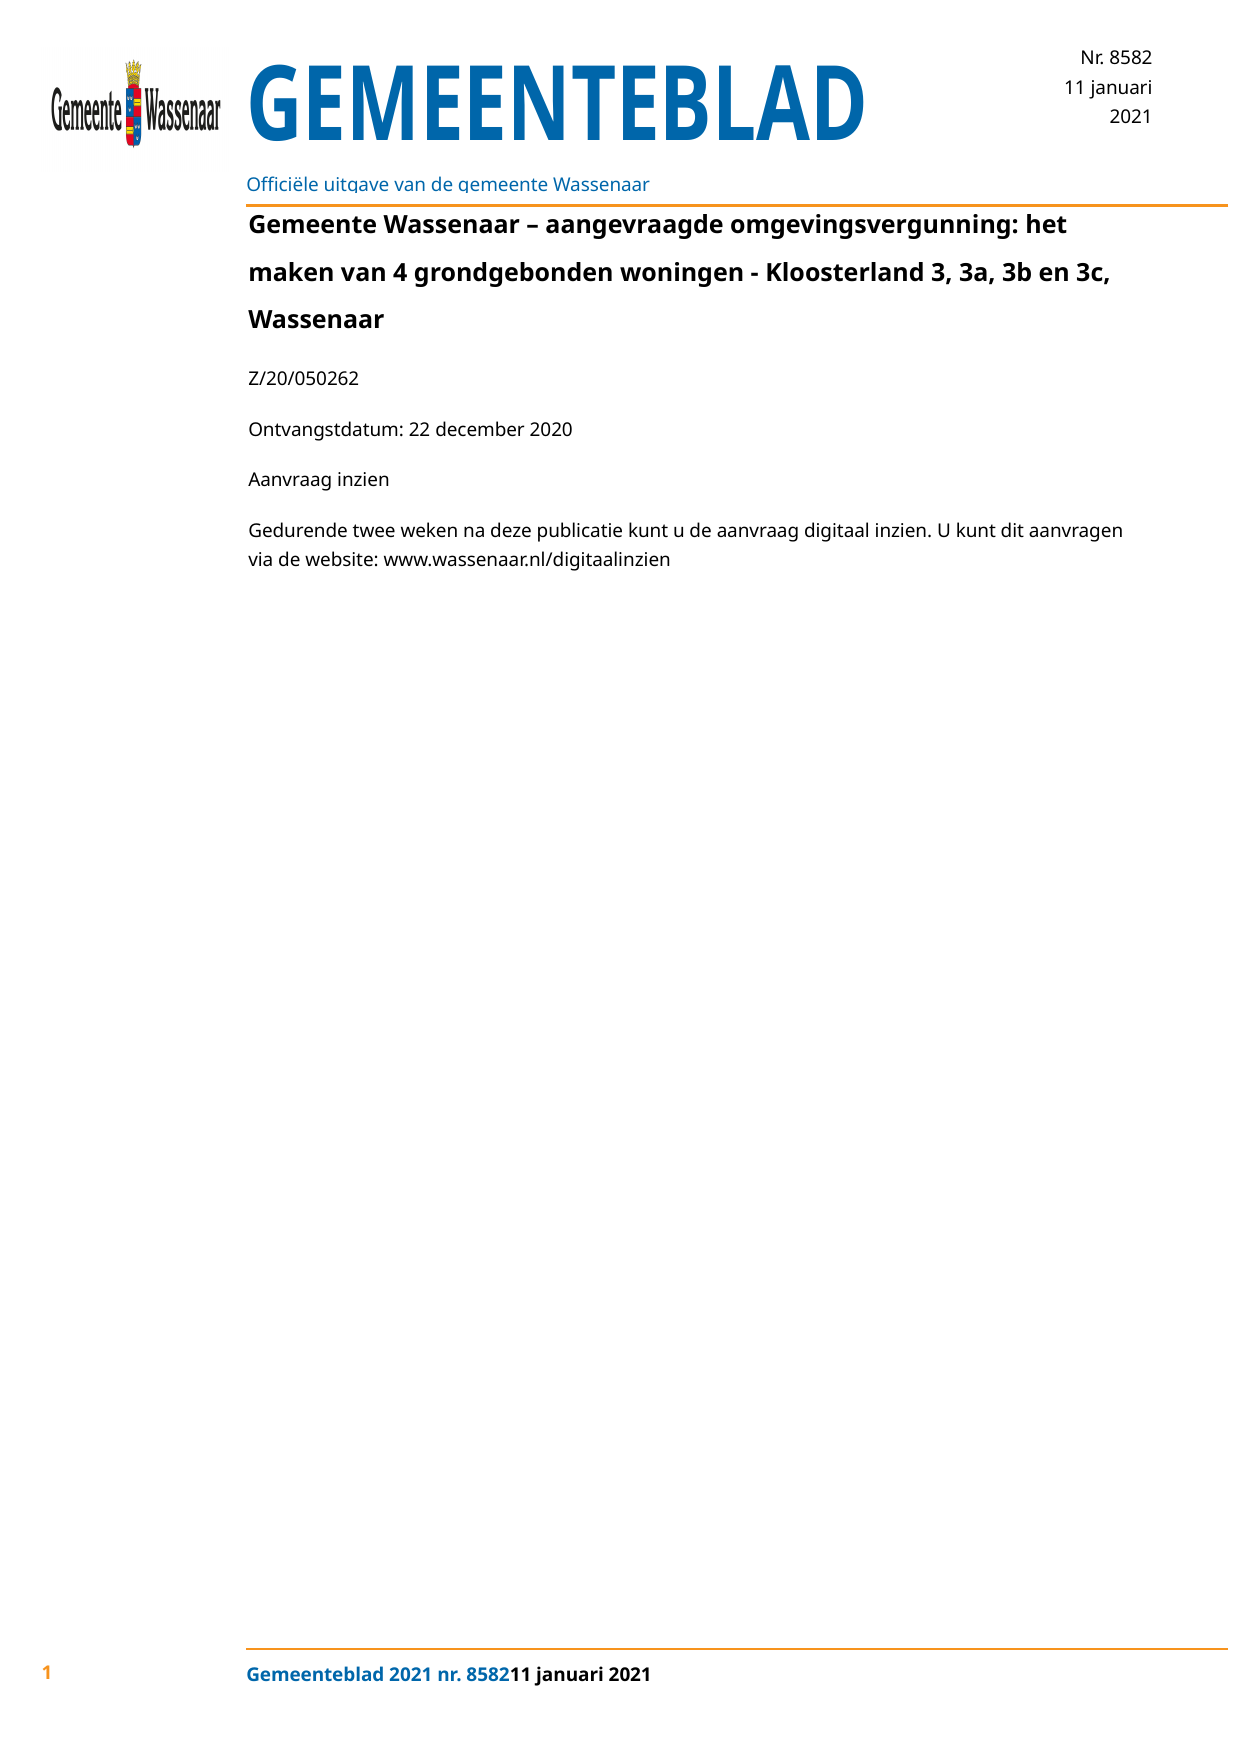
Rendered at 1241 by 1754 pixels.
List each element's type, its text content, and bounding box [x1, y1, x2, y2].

text Gedurende twee weken na deze publicatie kunt u de aanvraag digitaal inzien. U kunt dit aanvragen via de website: www.wassenaar.nl/digitaalinzien [248, 517, 1152, 572]
text Ontvangstdatum: 22 december 2020 [248, 416, 1152, 442]
text Aanvraag inzien [248, 466, 1152, 492]
picture [41, 47, 231, 172]
text Z/20/050262 [248, 366, 1152, 391]
text Gemeente Wassenaar – aangevraagde omgevingsvergunning: het maken van 4 grondgebonden woningen - Kloosterland 3, 3a, 3b en 3c, Wassenaar [248, 207, 1152, 336]
